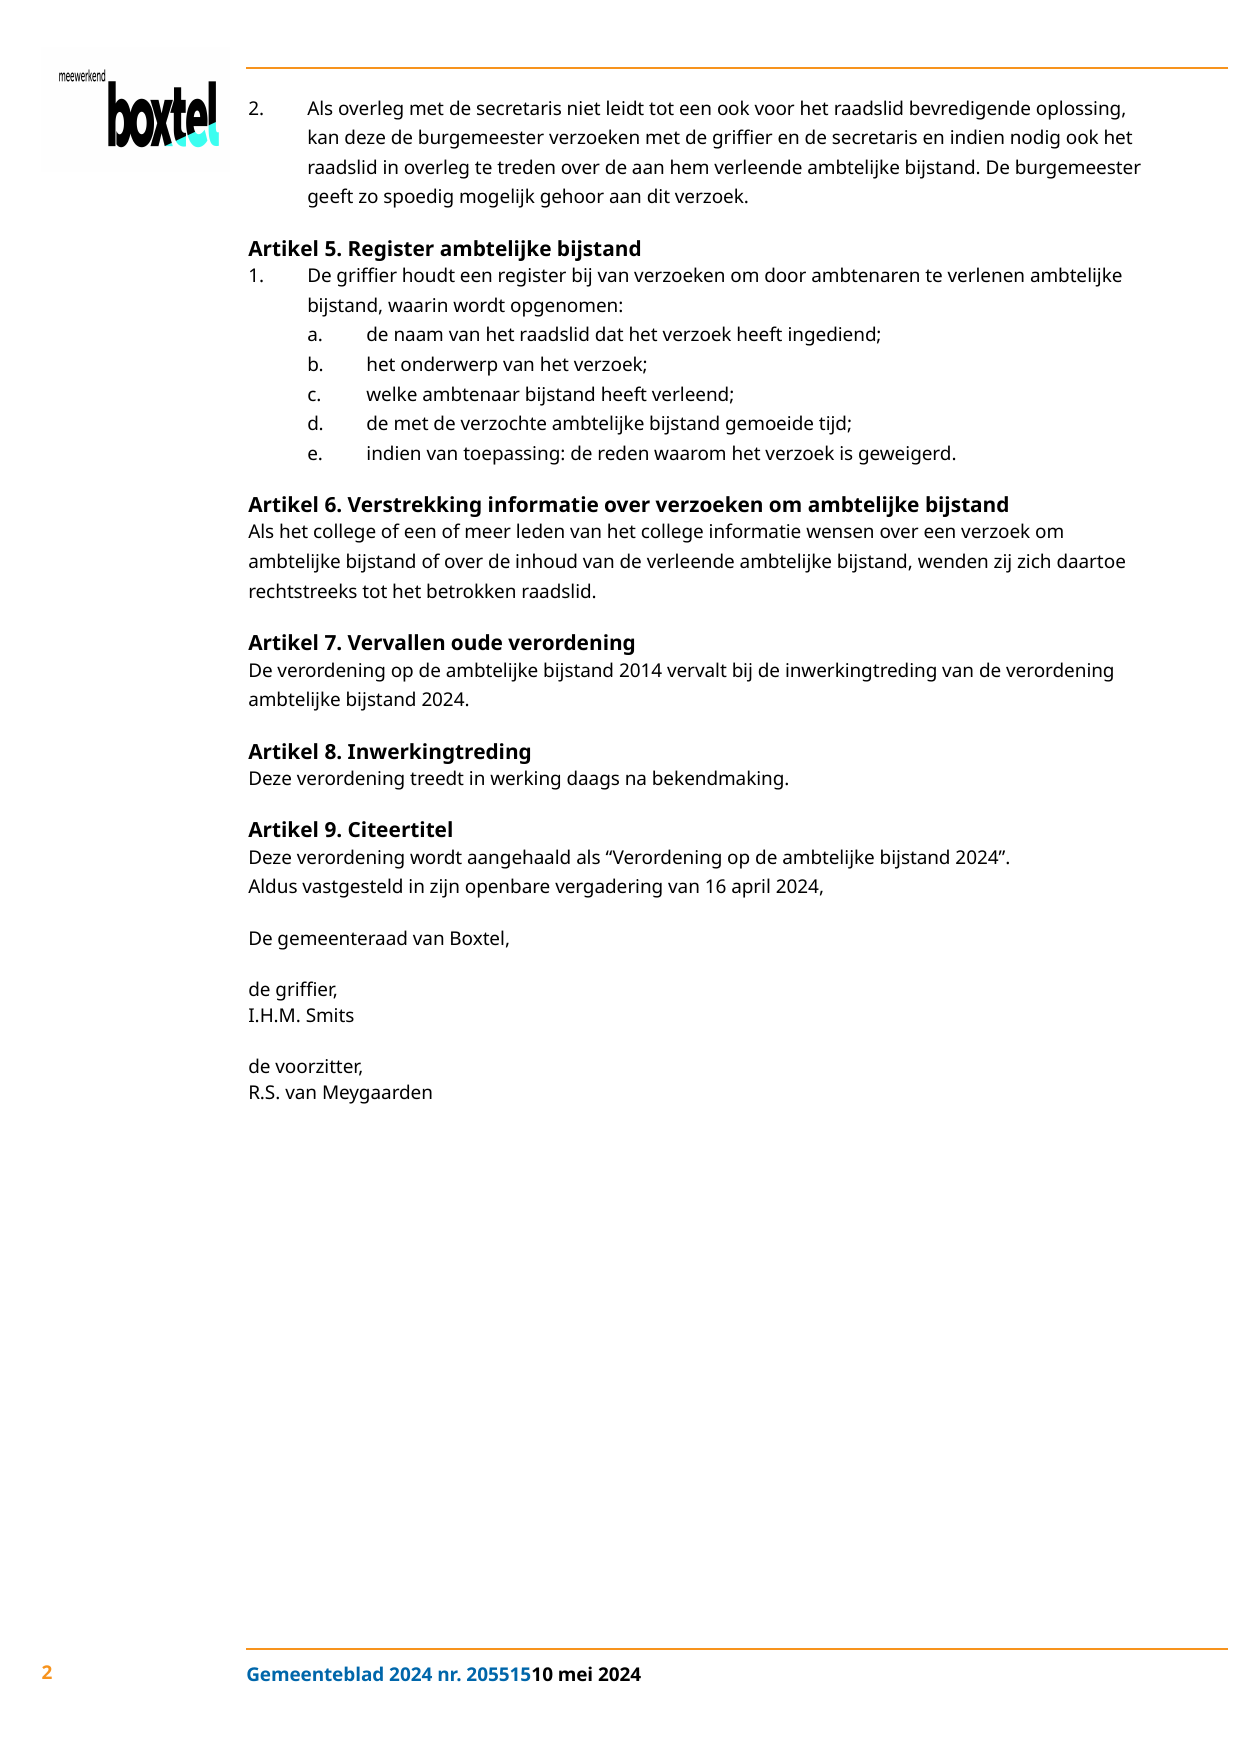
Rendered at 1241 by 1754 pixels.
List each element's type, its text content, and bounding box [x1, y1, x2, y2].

text R.S. van Meygaarden [248, 1079, 1152, 1105]
list Als overleg met de secretaris niet leidt tot een ook voor het raadslid bevredigende oplossing, kan deze de burgemeester verzoeken met de griffier en de secretaris en indien nodig ook het raadslid in overleg te treden over de aan hem verleende ambtelijke bijstand. De burgemeester geeft zo spoedig mogelijk gehoor aan dit verzoek. [248, 95, 1152, 209]
text Artikel 5. Register ambtelijke bijstand [248, 234, 1152, 262]
text De verordening op de ambtelijke bijstand 2014 vervalt bij de inwerkingtreding van de verordening ambtelijke bijstand 2024. [248, 657, 1152, 712]
picture [41, 47, 231, 172]
text Artikel 9. Citeertitel [248, 816, 1152, 844]
text Deze verordening wordt aangehaald als “Verordening op de ambtelijke bijstand 2024”. [248, 844, 1152, 870]
text de voorzitter, [248, 1054, 1152, 1079]
text Artikel 8. Inwerkingtreding [248, 737, 1152, 765]
text De gemeenteraad van Boxtel, [248, 925, 1152, 951]
text Aldus vastgesteld in zijn openbare vergadering van 16 april 2024, [248, 874, 1152, 899]
list welke ambtenaar bijstand heeft verleend; [307, 381, 1152, 406]
text I.H.M. Smits [248, 1002, 1152, 1028]
list indien van toepassing: de reden waarom het verzoek is geweigerd. [307, 440, 1152, 466]
text Als het college of een of meer leden van het college informatie wensen over een verzoek om ambtelijke bijstand of over de inhoud van de verleende ambtelijke bijstand, wenden zij zich daartoe rechtstreeks tot het betrokken raadslid. [248, 519, 1152, 604]
list het onderwerp van het verzoek; [307, 351, 1152, 377]
text Artikel 6. Verstrekking informatie over verzoeken om ambtelijke bijstand [248, 490, 1152, 519]
list de met de verzochte ambtelijke bijstand gemoeide tijd; [307, 410, 1152, 436]
text Deze verordening treedt in werking daags na bekendmaking. [248, 765, 1152, 791]
text de griffier, [248, 977, 1152, 1002]
list De griffier houdt een register bij van verzoeken om door ambtenaren te verlenen ambtelijke bijstand, waarin wordt opgenomen: [248, 262, 1152, 318]
list de naam van het raadslid dat het verzoek heeft ingediend; [307, 322, 1152, 347]
text Artikel 7. Vervallen oude verordening [248, 628, 1152, 657]
